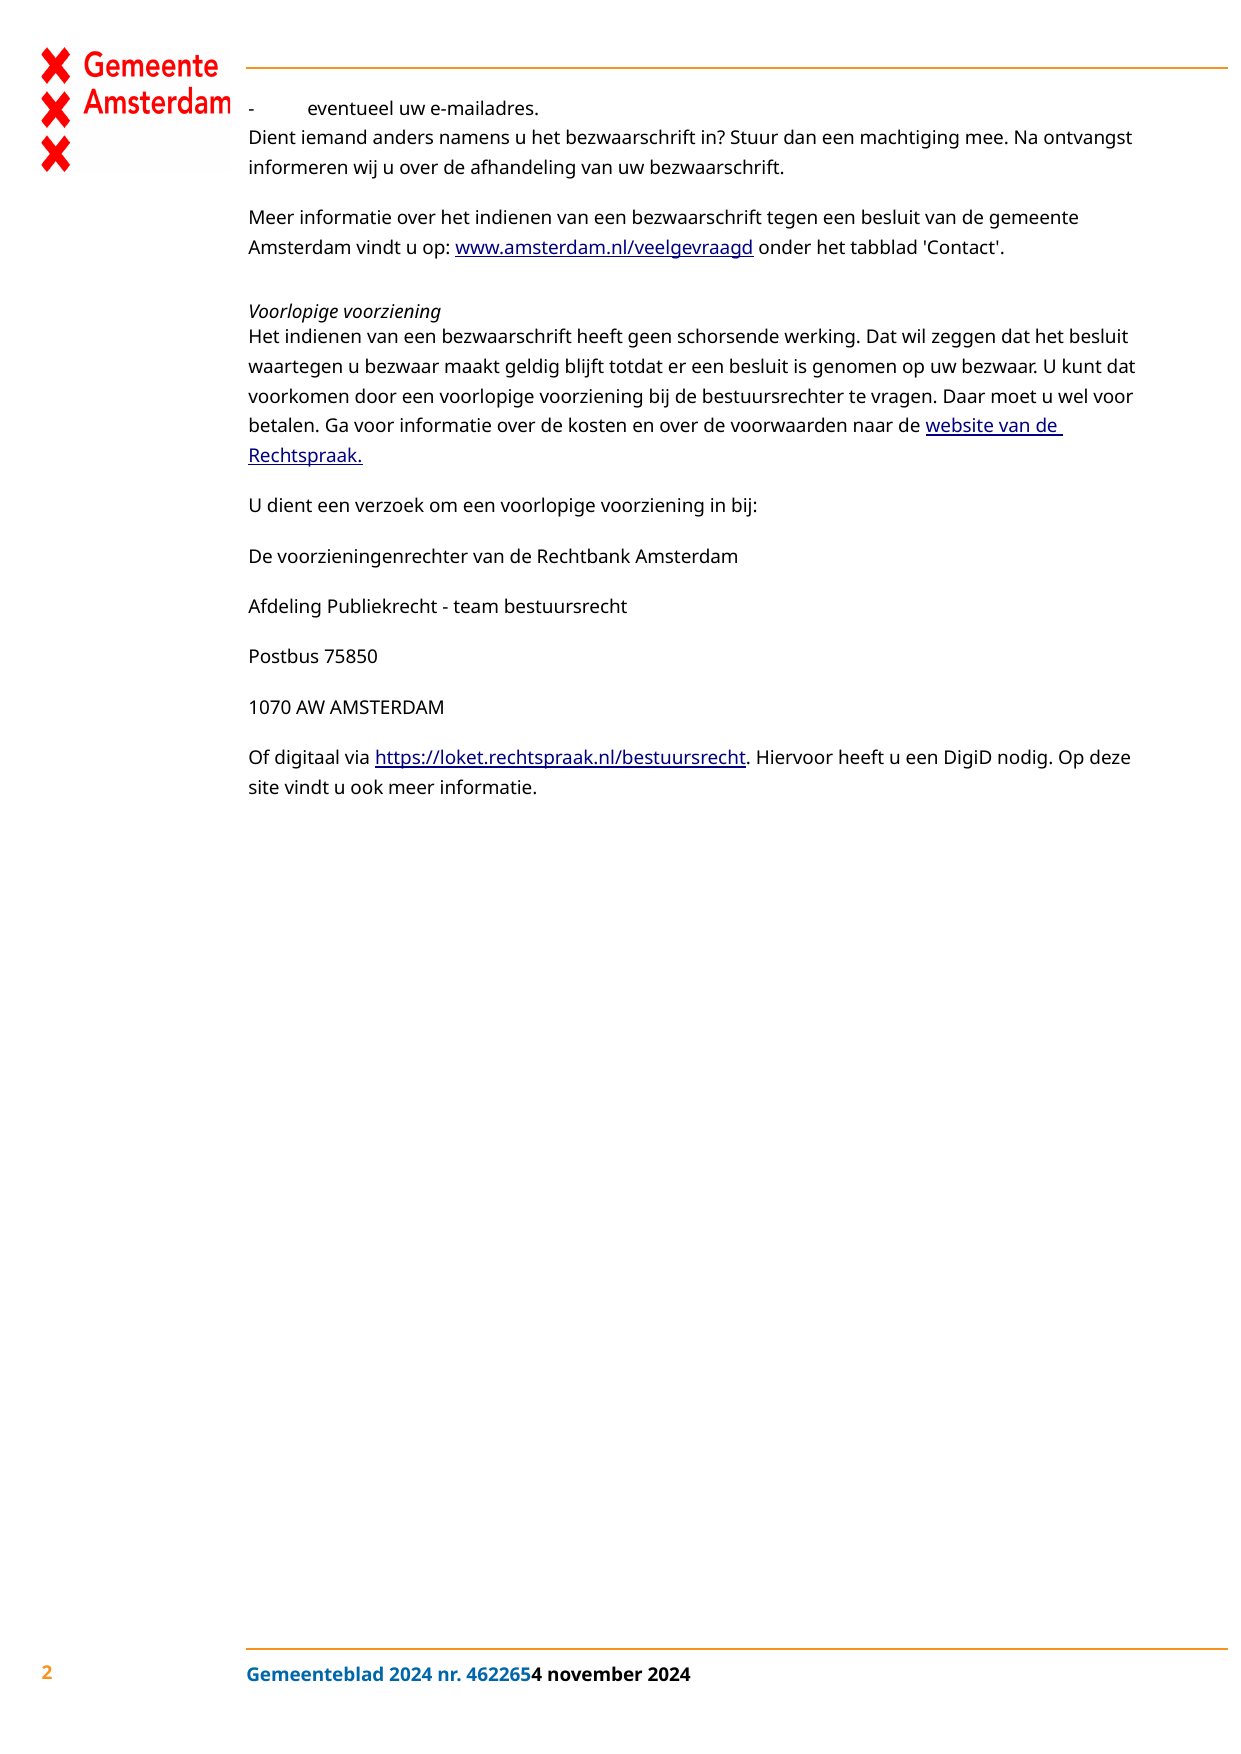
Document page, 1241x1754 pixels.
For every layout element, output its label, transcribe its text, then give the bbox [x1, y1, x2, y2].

text Het indienen van een bezwaarschrift heeft geen schorsende werking. Dat wil zeggen dat het besluit waartegen u bezwaar maakt geldig blijft totdat er een besluit is genomen op uw bezwaar. U kunt dat voorkomen door een voorlopige voorziening bij de bestuursrechter te vragen. Daar moet u wel voor betalen. Ga voor informatie over de kosten en over de voorwaarden naar de website van de Rechtspraak. [248, 324, 1152, 468]
list eventueel uw e-mailadres. [248, 95, 1152, 121]
text Postbus 75850 [248, 644, 1152, 669]
text Voorlopige voorziening [248, 298, 1152, 324]
text Of digitaal via https://loket.rechtspraak.nl/bestuursrecht. Hiervoor heeft u een DigiD nodig. Op deze site vindt u ook meer informatie. [248, 744, 1152, 800]
text De voorzieningenrechter van de Rechtbank Amsterdam [248, 543, 1152, 568]
text U dient een verzoek om een voorlopige voorziening in bij: [248, 492, 1152, 518]
text Meer informatie over het indienen van een bezwaarschrift tegen een besluit van de gemeente Amsterdam vindt u op: www.amsterdam.nl/veelgevraagd onder het tabblad 'Contact'. [248, 204, 1152, 260]
text Afdeling Publiekrecht - team bestuursrecht [248, 593, 1152, 619]
text Dient iemand anders namens u het bezwaarschrift in? Stuur dan een machtiging mee. Na ontvangst informeren wij u over de afhandeling van uw bezwaarschrift. [248, 124, 1152, 180]
picture [41, 47, 231, 172]
text 1070 AW AMSTERDAM [248, 694, 1152, 720]
